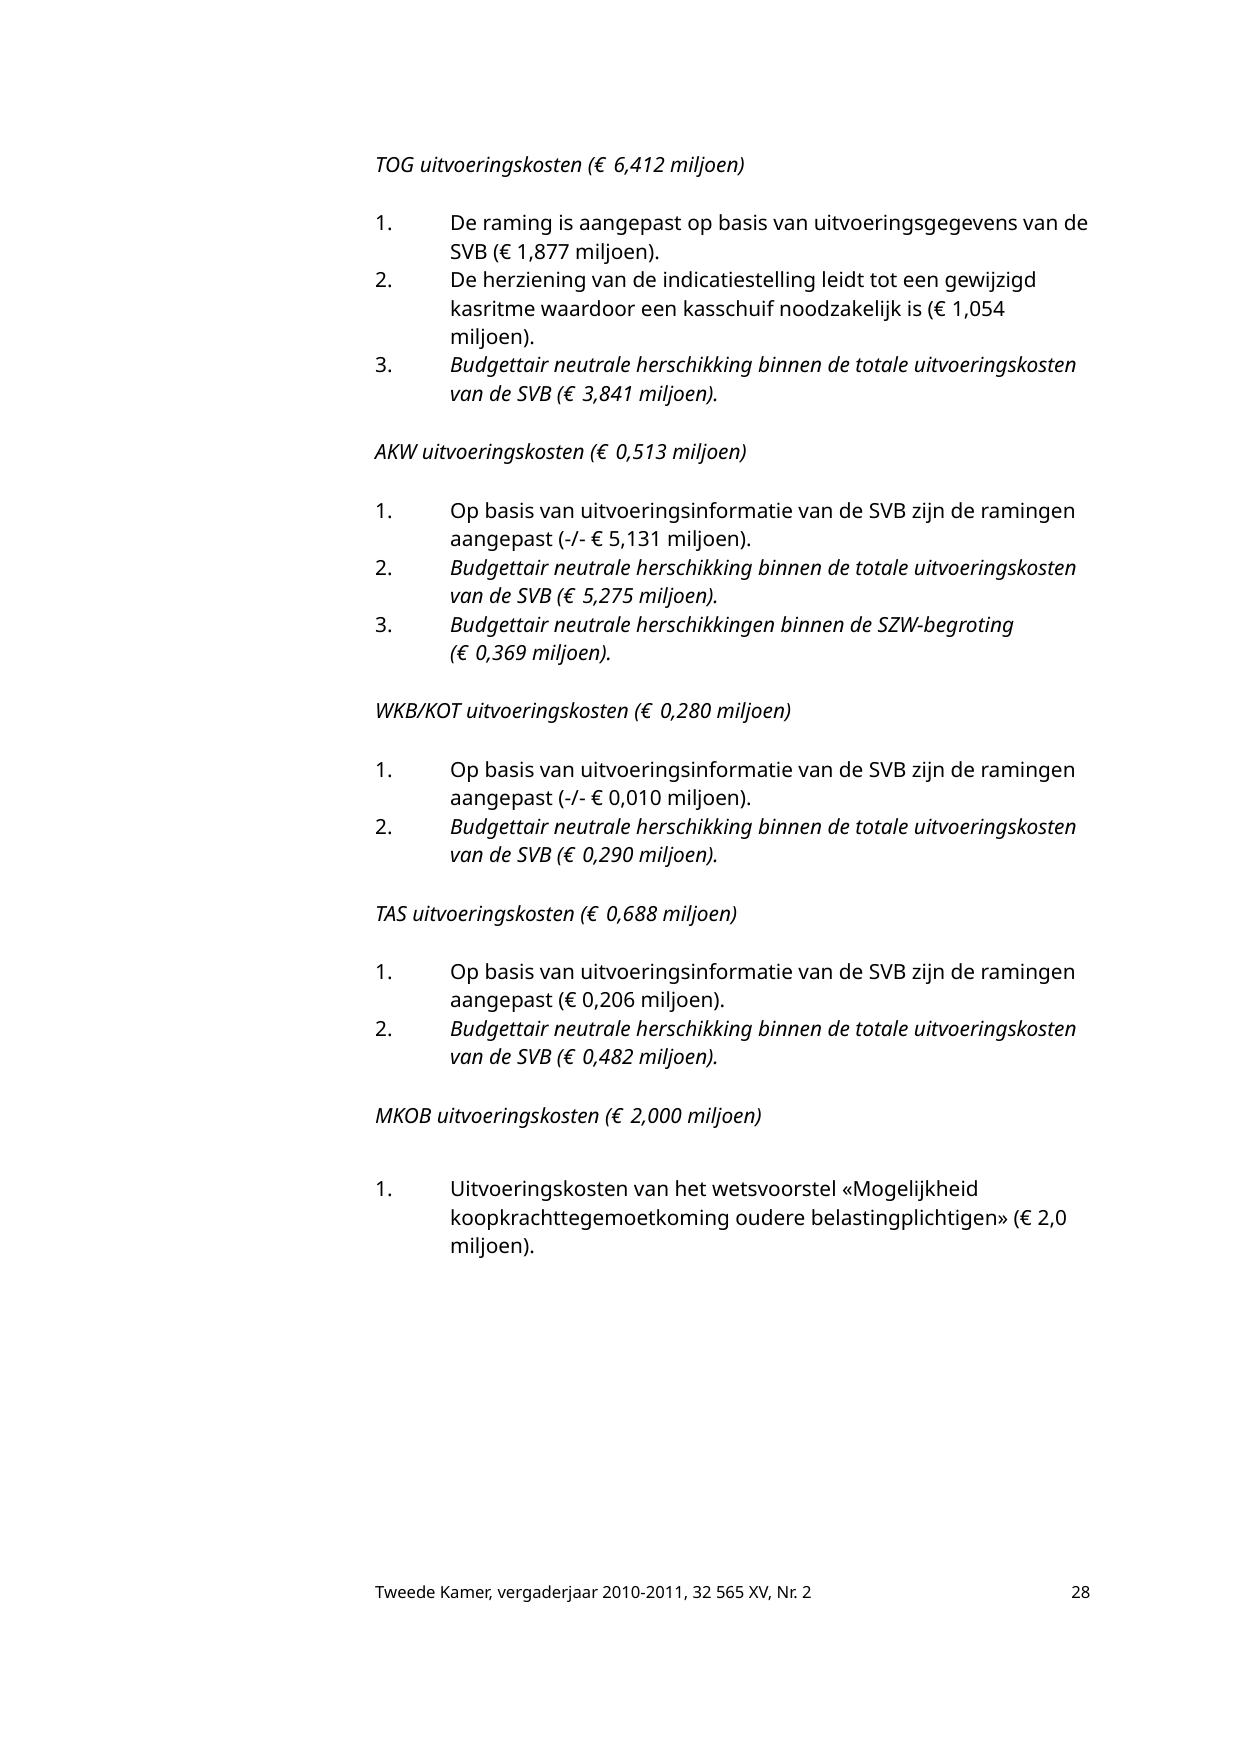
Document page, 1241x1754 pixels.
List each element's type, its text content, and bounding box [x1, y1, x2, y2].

text AKW uitvoeringskosten (€ 0,513 miljoen) [375, 437, 1090, 466]
list Budgettair neutrale herschikking binnen de totale uitvoeringskosten van de SVB (€ 0,482 miljoen). [375, 1014, 1090, 1071]
list De raming is aangepast op basis van uitvoeringsgegevens van de SVB (€ 1,877 miljoen). [375, 208, 1090, 265]
list Budgettair neutrale herschikking binnen de totale uitvoeringskosten van de SVB (€ 5,275 miljoen). [375, 553, 1090, 610]
list Budgettair neutrale herschikking binnen de totale uitvoeringskosten van de SVB (€ 0,290 miljoen). [375, 812, 1090, 869]
text TAS uitvoeringskosten (€ 0,688 miljoen) [375, 899, 1090, 927]
text WKB/KOT uitvoeringskosten (€ 0,280 miljoen) [375, 697, 1090, 725]
list De herziening van de indicatiestelling leidt tot een gewijzigd kasritme waardoor een kasschuif noodzakelijk is (€ 1,054 miljoen). [375, 265, 1090, 351]
list Uitvoeringskosten van het wetsvoorstel «Mogelijkheid koopkrachttegemoetkoming oudere belastingplichtigen» (€ 2,0 miljoen). [375, 1174, 1090, 1260]
list Op basis van uitvoeringsinformatie van de SVB zijn de ramingen aangepast (-/- € 0,010 miljoen). [375, 755, 1090, 812]
text MKOB uitvoeringskosten (€ 2,000 miljoen) [375, 1101, 1090, 1129]
list Op basis van uitvoeringsinformatie van de SVB zijn de ramingen aangepast (-/- € 5,131 miljoen). [375, 496, 1090, 553]
text TOG uitvoeringskosten (€ 6,412 miljoen) [375, 150, 1090, 178]
list Op basis van uitvoeringsinformatie van de SVB zijn de ramingen aangepast (€ 0,206 miljoen). [375, 957, 1090, 1014]
list Budgettair neutrale herschikkingen binnen de SZW-begroting (€ 0,369 miljoen). [375, 610, 1090, 667]
list Budgettair neutrale herschikking binnen de totale uitvoeringskosten van de SVB (€ 3,841 miljoen). [375, 351, 1090, 407]
